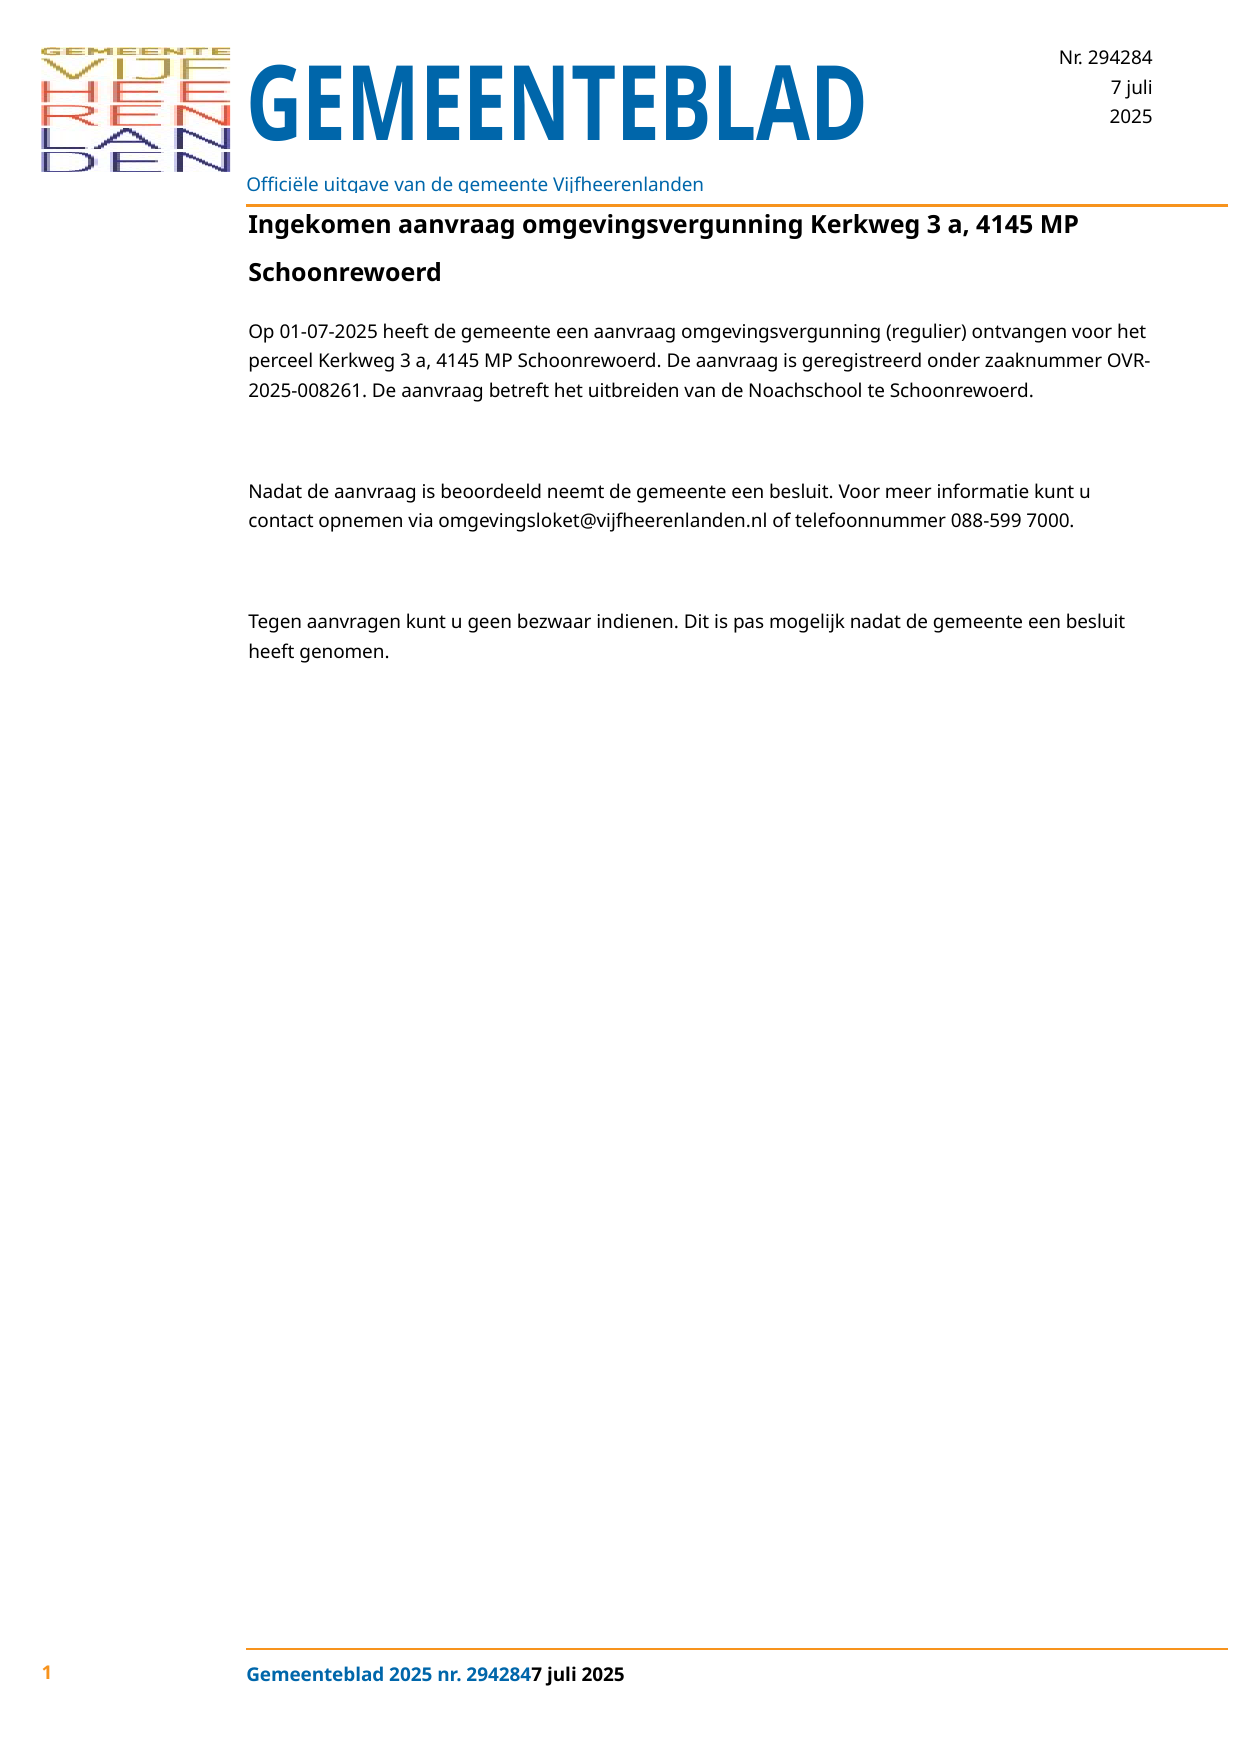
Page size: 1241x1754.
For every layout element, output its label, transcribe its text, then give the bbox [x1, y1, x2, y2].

text Nadat de aanvraag is beoordeeld neemt de gemeente een besluit. Voor meer informatie kunt u contact opnemen via omgevingsloket@vijfheerenlanden.nl of telefoonnummer 088-599 7000. [248, 478, 1152, 533]
picture [41, 47, 231, 172]
text Tegen aanvragen kunt u geen bezwaar indienen. Dit is pas mogelijk nadat de gemeente een besluit heeft genomen. [248, 608, 1152, 664]
text Op 01-07-2025 heeft de gemeente een aanvraag omgevingsvergunning (regulier) ontvangen voor het perceel Kerkweg 3 a, 4145 MP Schoonrewoerd. De aanvraag is geregistreerd onder zaaknummer OVR-2025-008261. De aanvraag betreft het uitbreiden van de Noachschool te Schoonrewoerd. [248, 318, 1152, 403]
text Ingekomen aanvraag omgevingsvergunning Kerkweg 3 a, 4145 MP Schoonrewoerd [248, 207, 1152, 288]
